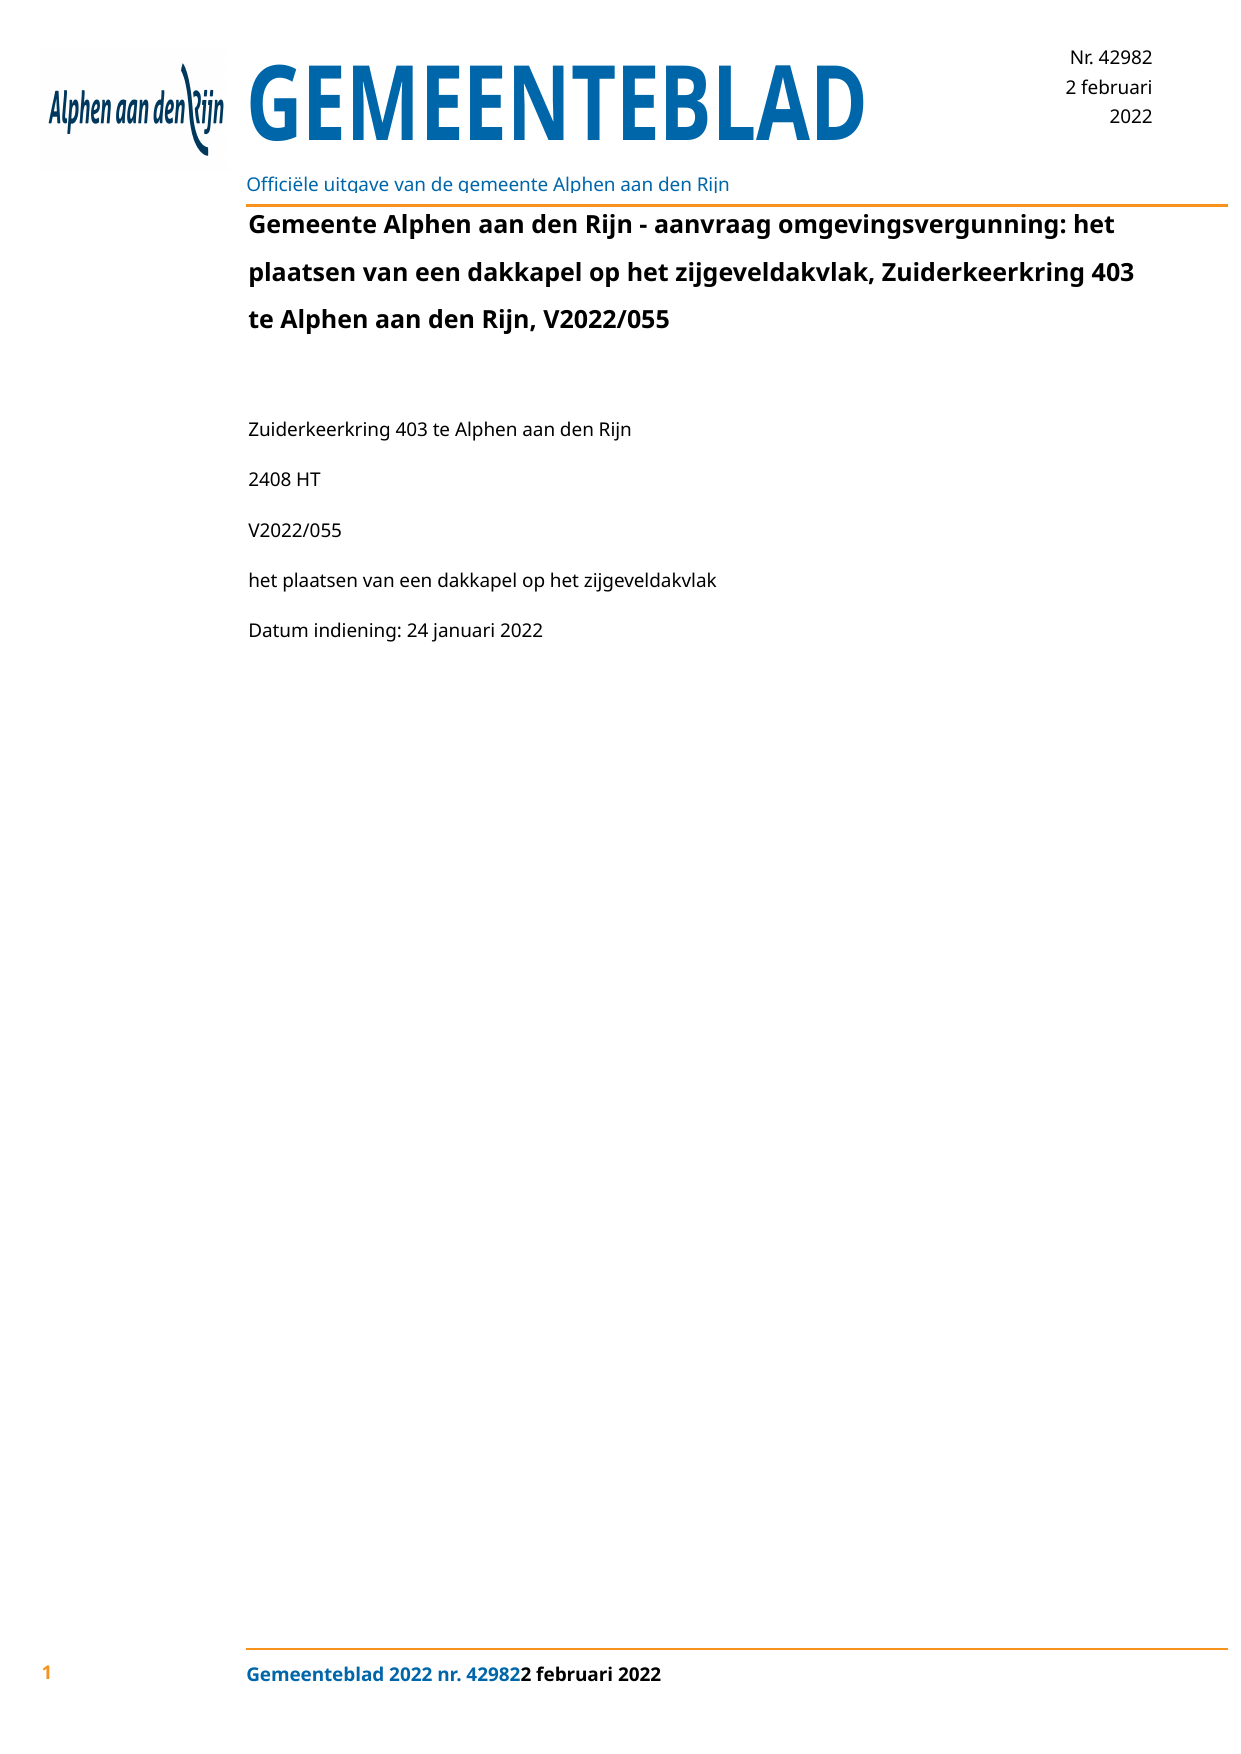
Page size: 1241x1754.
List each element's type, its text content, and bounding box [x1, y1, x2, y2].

picture [41, 47, 231, 172]
text Datum indiening: 24 januari 2022 [248, 618, 1152, 643]
text Zuiderkeerkring 403 te Alphen aan den Rijn [248, 416, 1152, 442]
text Gemeente Alphen aan den Rijn - aanvraag omgevingsvergunning: het plaatsen van een dakkapel op het zijgeveldakvlak, Zuiderkeerkring 403 te Alphen aan den Rijn, V2022/055 [248, 207, 1152, 336]
text 2408 HT [248, 466, 1152, 492]
text het plaatsen van een dakkapel op het zijgeveldakvlak [248, 567, 1152, 593]
text V2022/055 [248, 517, 1152, 542]
